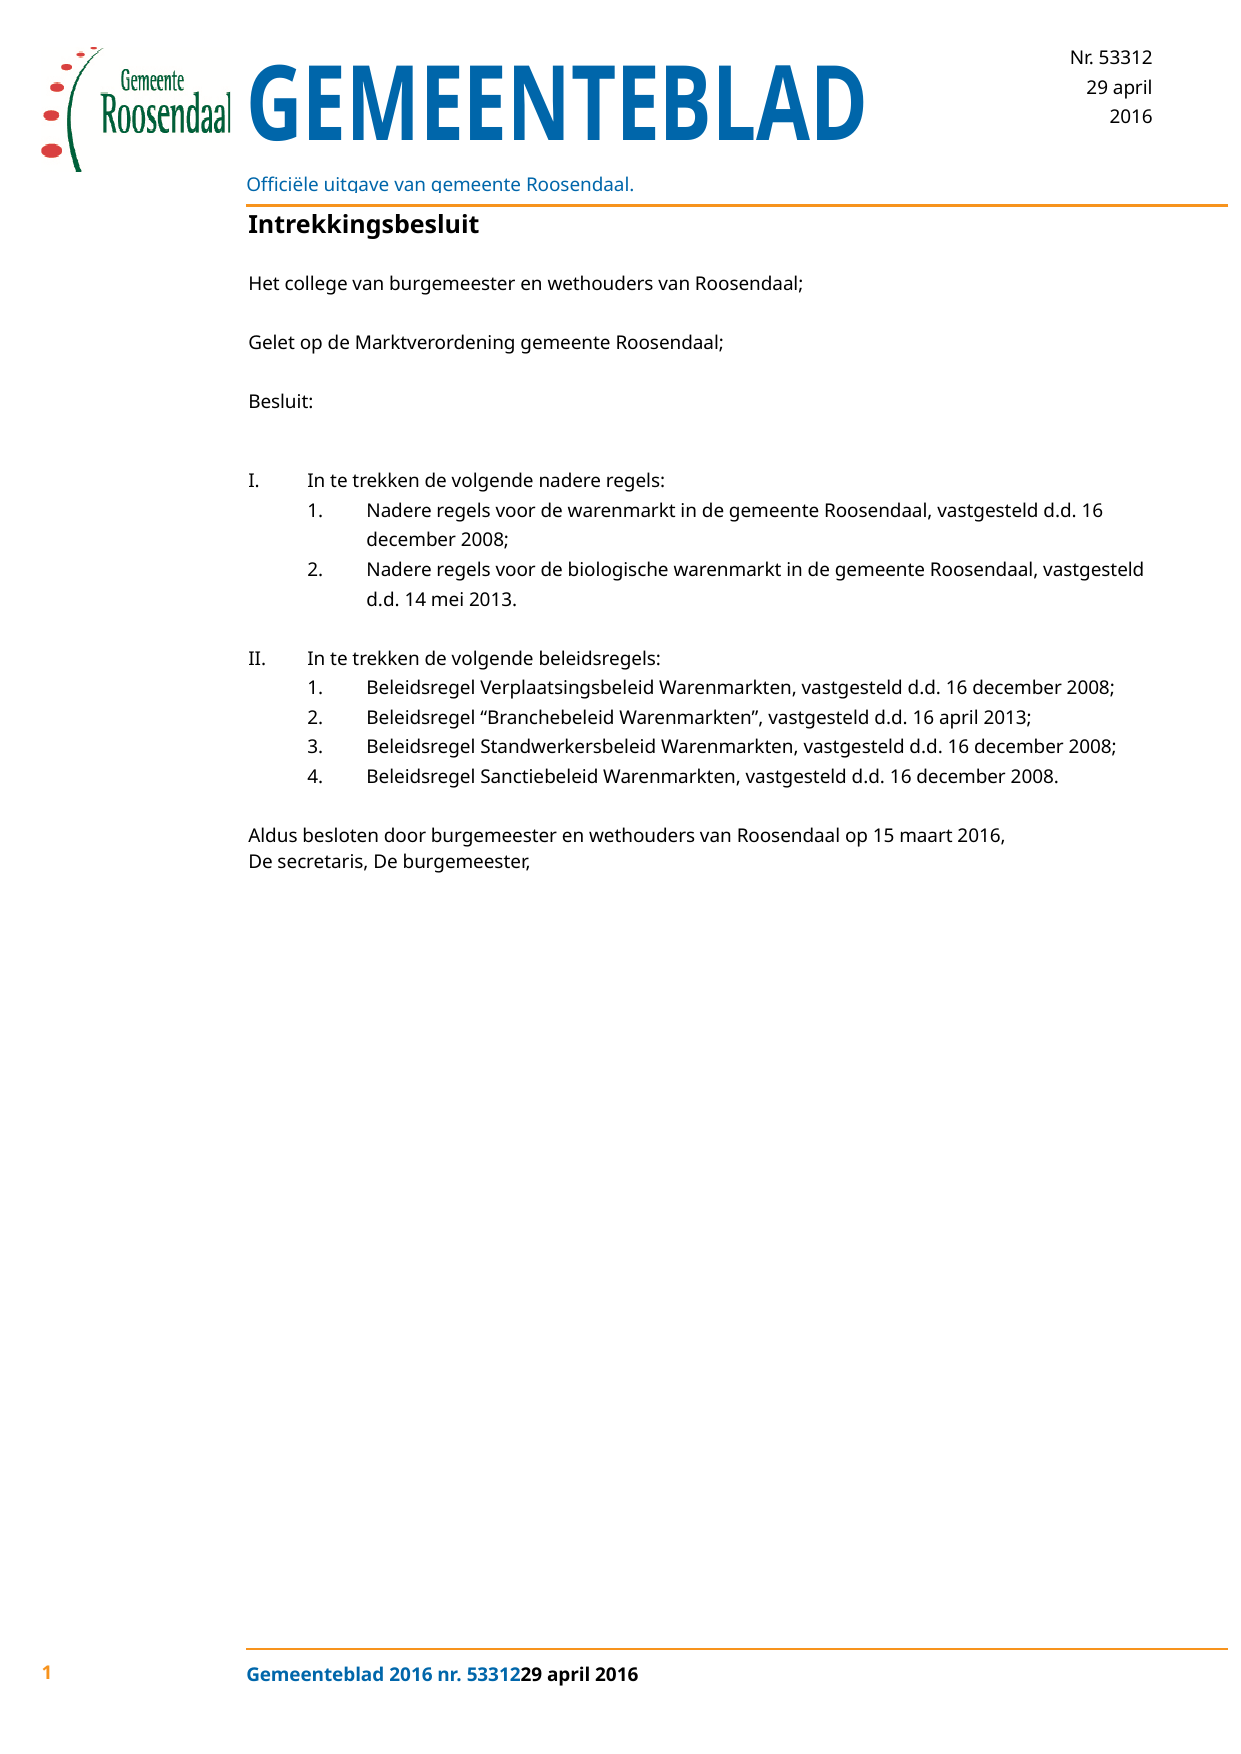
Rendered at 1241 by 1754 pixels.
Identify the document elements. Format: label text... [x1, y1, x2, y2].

text Aldus besloten door burgemeester en wethouders van Roosendaal op 15 maart 2016, [248, 822, 1152, 848]
list Nadere regels voor de warenmarkt in de gemeente Roosendaal, vastgesteld d.d. 16 december 2008; [307, 497, 1152, 552]
text De secretaris, De burgemeester, [248, 848, 1152, 874]
list Nadere regels voor de biologische warenmarkt in de gemeente Roosendaal, vastgesteld d.d. 14 mei 2013. [307, 556, 1152, 612]
text Besluit: [248, 389, 1152, 414]
list Beleidsregel Standwerkersbeleid Warenmarkten, vastgesteld d.d. 16 december 2008; [307, 734, 1152, 759]
list Beleidsregel “Branchebeleid Warenmarkten”, vastgesteld d.d. 16 april 2013; [307, 704, 1152, 730]
text Het college van burgemeester en wethouders van Roosendaal; [248, 270, 1152, 296]
list Beleidsregel Sanctiebeleid Warenmarkten, vastgesteld d.d. 16 december 2008. [307, 763, 1152, 789]
text Intrekkingsbesluit [248, 207, 1152, 241]
list In te trekken de volgende beleidsregels: [248, 645, 1152, 671]
text Gelet op de Marktverordening gemeente Roosendaal; [248, 329, 1152, 355]
list Beleidsregel Verplaatsingsbeleid Warenmarkten, vastgesteld d.d. 16 december 2008; [307, 674, 1152, 700]
picture [41, 47, 231, 172]
list In te trekken de volgende nadere regels: [248, 467, 1152, 493]
